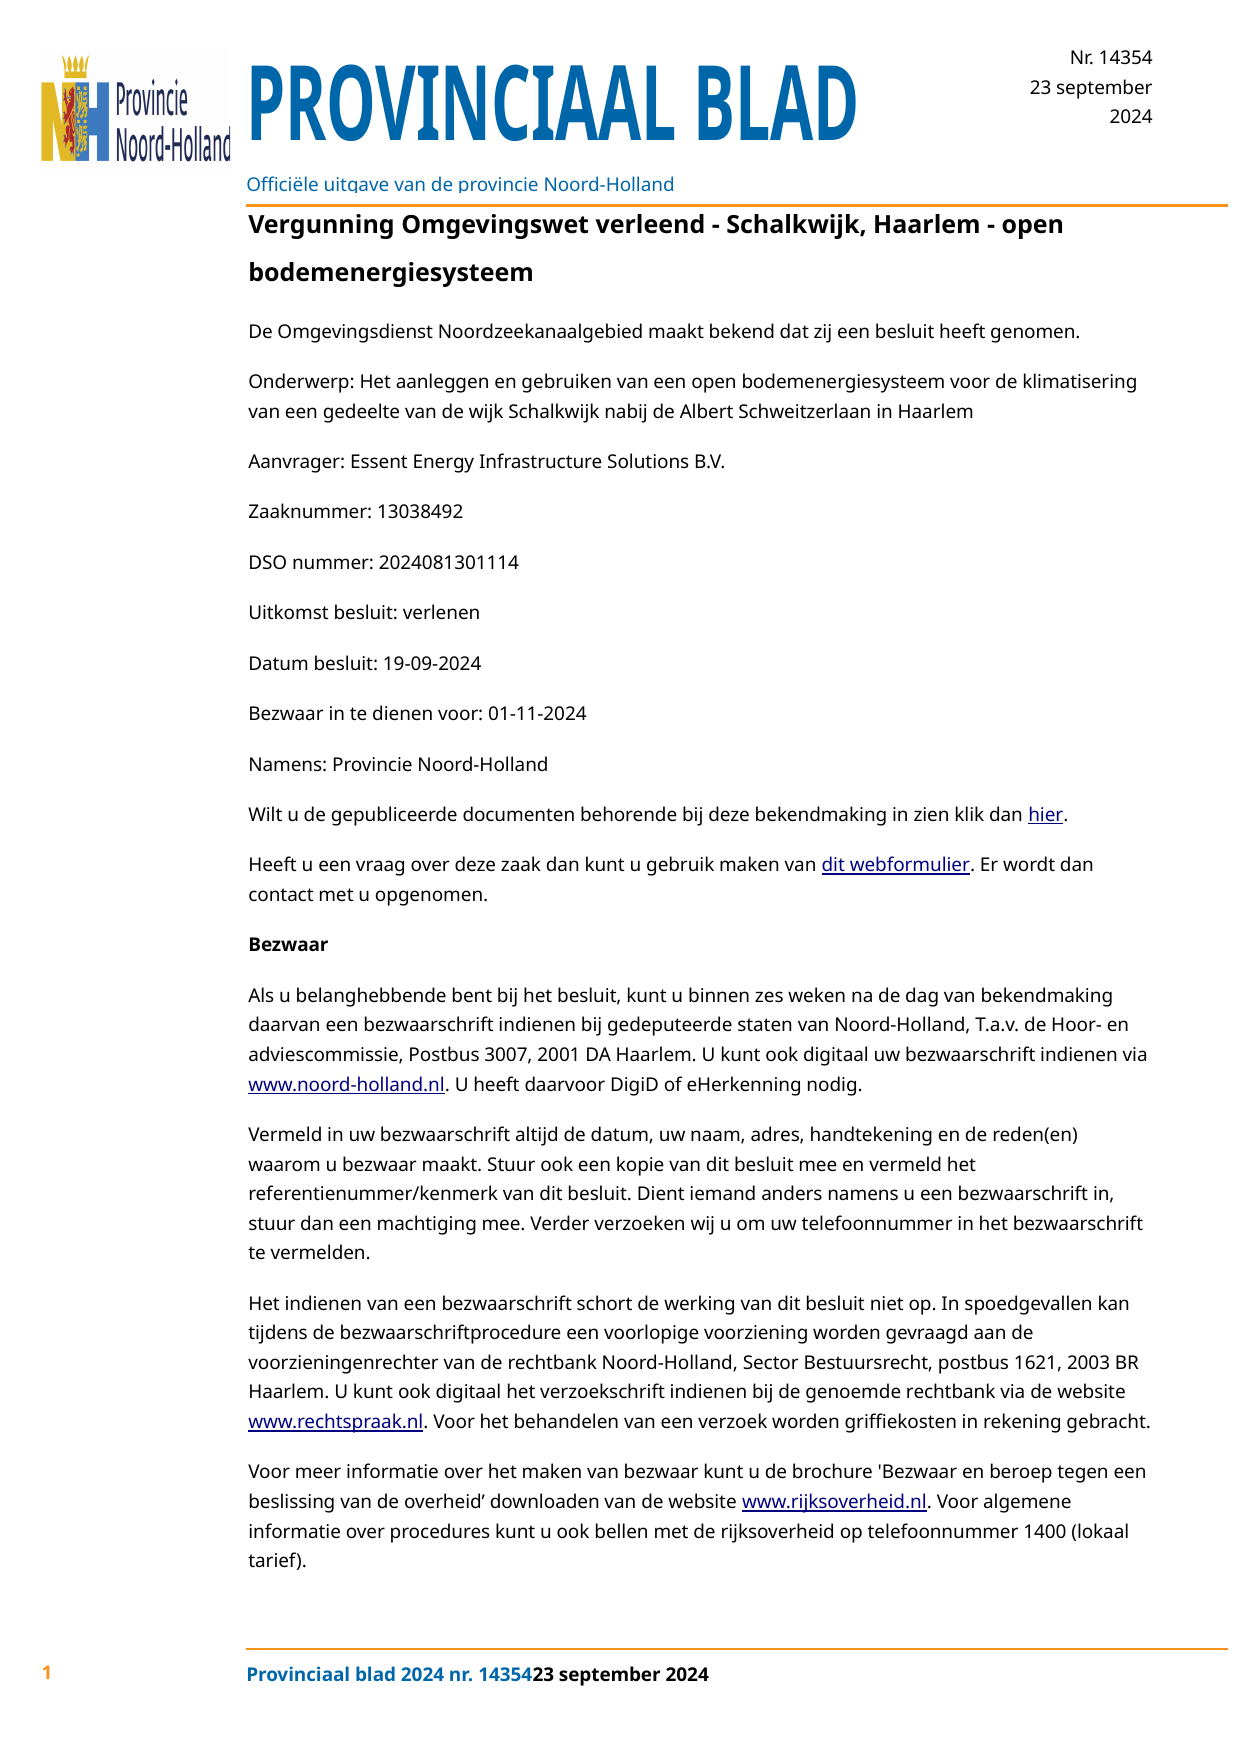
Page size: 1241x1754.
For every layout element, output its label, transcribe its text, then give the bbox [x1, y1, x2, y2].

text Uitkomst besluit: verlenen [248, 599, 1152, 625]
text Vermeld in uw bezwaarschrift altijd de datum, uw naam, adres, handtekening en de reden(en) waarom u bezwaar maakt. Stuur ook een kopie van dit besluit mee en vermeld het referentienummer/kenmerk van dit besluit. Dient iemand anders namens u een bezwaarschrift in, stuur dan een machtiging mee. Verder verzoeken wij u om uw telefoonnummer in het bezwaarschrift te vermelden. [248, 1121, 1152, 1265]
text Namens: Provincie Noord-Holland [248, 751, 1152, 777]
text Onderwerp: Het aanleggen en gebruiken van een open bodemenergiesysteem voor de klimatisering van een gedeelte van de wijk Schalkwijk nabij de Albert Schweitzerlaan in Haarlem [248, 368, 1152, 424]
text De Omgevingsdienst Noordzeekanaalgebied maakt bekend dat zij een besluit heeft genomen. [248, 318, 1152, 344]
text Bezwaar [248, 932, 1152, 957]
text Zaaknummer: 13038492 [248, 499, 1152, 524]
text Wilt u de gepubliceerde documenten behorende bij deze bekendmaking in zien klik dan hier. [248, 801, 1152, 827]
text Heeft u een vraag over deze zaak dan kunt u gebruik maken van dit webformulier. Er wordt dan contact met u opgenomen. [248, 852, 1152, 907]
text Voor meer informatie over het maken van bezwaar kunt u de brochure 'Bezwaar en beroep tegen een beslissing van de overheid’ downloaden van de website www.rijksoverheid.nl. Voor algemene informatie over procedures kunt u ook bellen met de rijksoverheid op telefoonnummer 1400 (lokaal tarief). [248, 1459, 1152, 1573]
text Als u belanghebbende bent bij het besluit, kunt u binnen zes weken na de dag van bekendmaking daarvan een bezwaarschrift indienen bij gedeputeerde staten van Noord-Holland, T.a.v. de Hoor- en adviescommissie, Postbus 3007, 2001 DA Haarlem. U kunt ook digitaal uw bezwaarschrift indienen via www.noord-holland.nl. U heeft daarvoor DigiD of eHerkenning nodig. [248, 982, 1152, 1097]
picture [41, 47, 231, 172]
text Datum besluit: 19-09-2024 [248, 650, 1152, 676]
text DSO nummer: 2024081301114 [248, 549, 1152, 575]
text Aanvrager: Essent Energy Infrastructure Solutions B.V. [248, 448, 1152, 474]
text Vergunning Omgevingswet verleend - Schalkwijk, Haarlem - open bodemenergiesysteem [248, 207, 1152, 288]
text Het indienen van een bezwaarschrift schort de werking van dit besluit niet op. In spoedgevallen kan tijdens de bezwaarschriftprocedure een voorlopige voorziening worden gevraagd aan de voorzieningenrechter van de rechtbank Noord-Holland, Sector Bestuursrecht, postbus 1621, 2003 BR Haarlem. U kunt ook digitaal het verzoekschrift indienen bij de genoemde rechtbank via de website www.rechtspraak.nl. Voor het behandelen van een verzoek worden griffiekosten in rekening gebracht. [248, 1290, 1152, 1434]
text Bezwaar in te dienen voor: 01-11-2024 [248, 700, 1152, 726]
